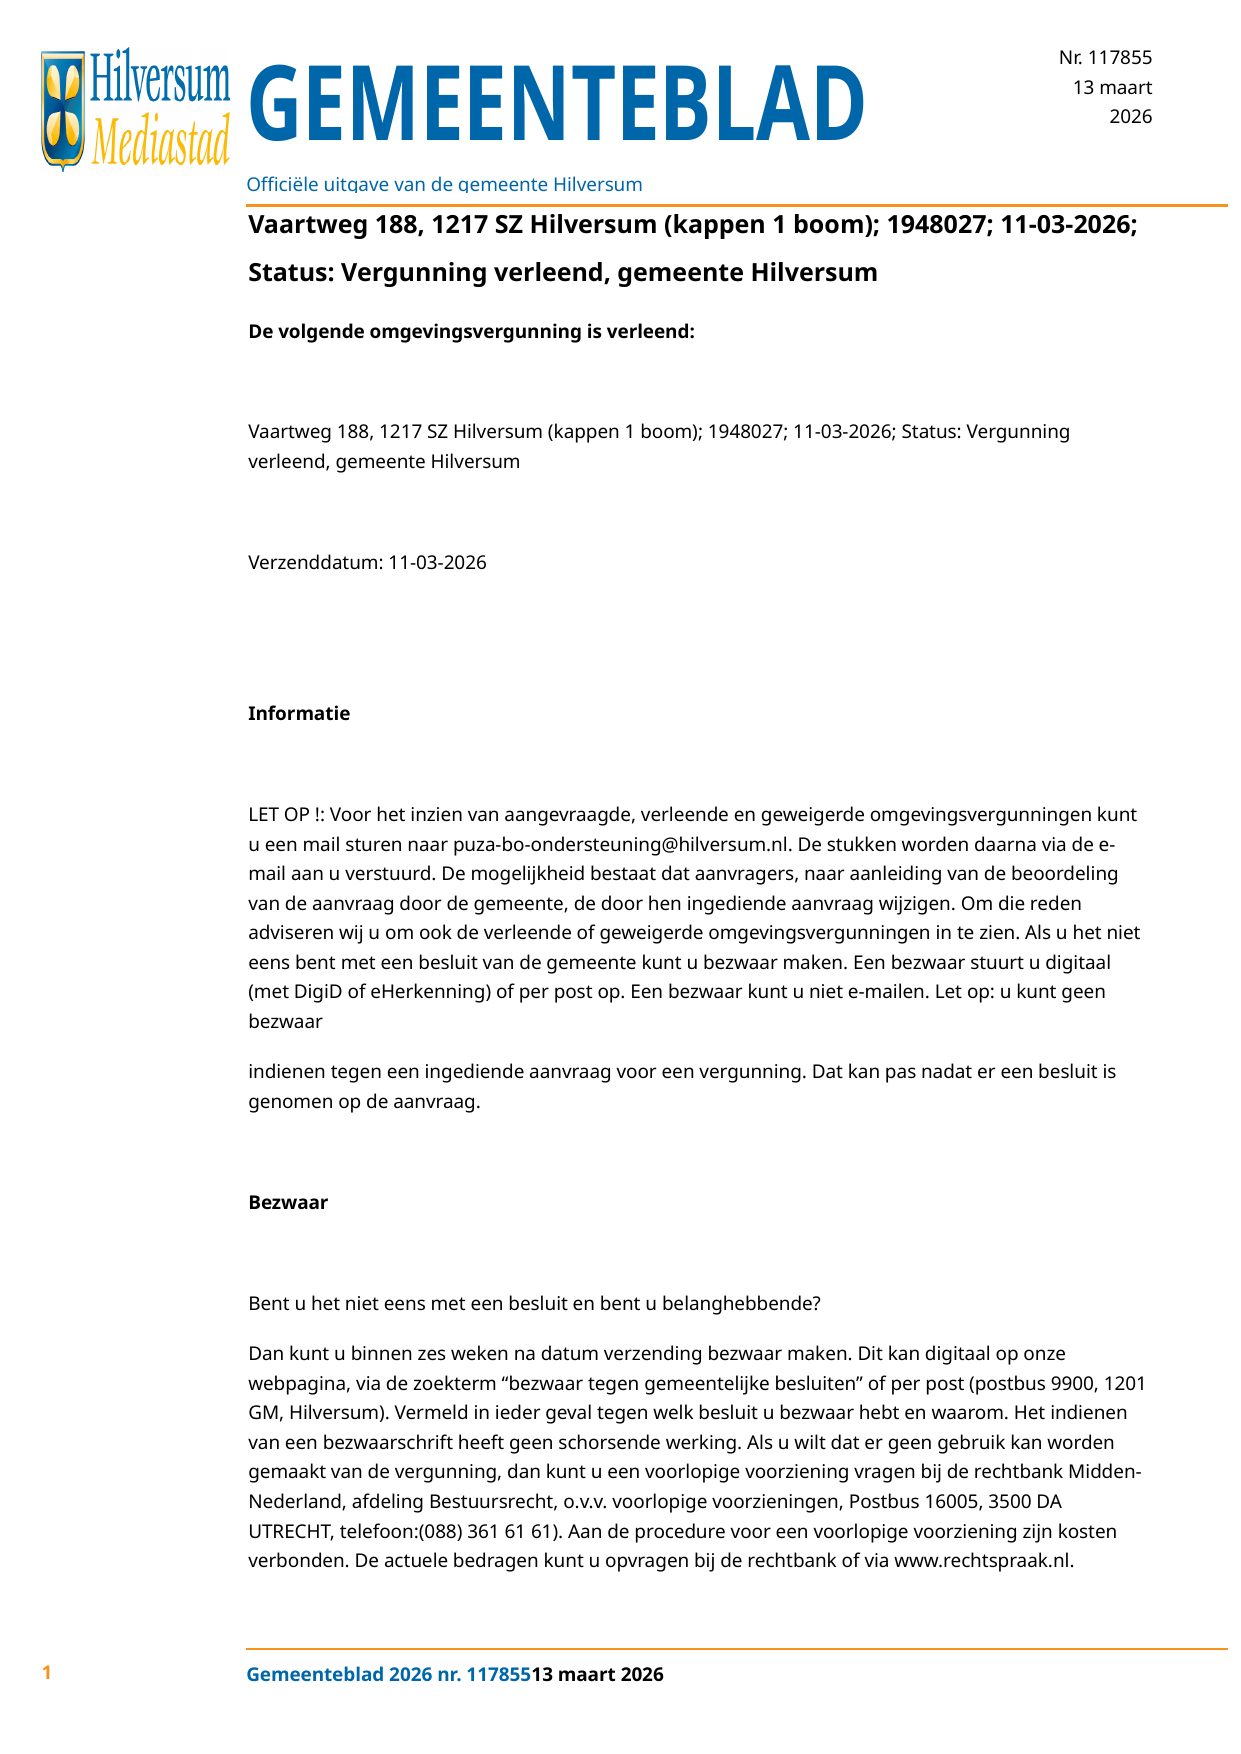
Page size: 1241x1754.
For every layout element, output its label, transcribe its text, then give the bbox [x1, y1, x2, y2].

text indienen tegen een ingediende aanvraag voor een vergunning. Dat kan pas nadat er een besluit is genomen op de aanvraag. [248, 1059, 1152, 1114]
text Vaartweg 188, 1217 SZ Hilversum (kappen 1 boom); 1948027; 11-03-2026; Status: Vergunning verleend, gemeente Hilversum [248, 207, 1152, 288]
text Vaartweg 188, 1217 SZ Hilversum (kappen 1 boom); 1948027; 11-03-2026; Status: Vergunning verleend, gemeente Hilversum [248, 419, 1152, 474]
text LET OP !: Voor het inzien van aangevraagde, verleende en geweigerde omgevingsvergunningen kunt u een mail sturen naar puza-bo-ondersteuning@hilversum.nl. De stukken worden daarna via de e-mail aan u verstuurd. De mogelijkheid bestaat dat aanvragers, naar aanleiding van de beoordeling van de aanvraag door de gemeente, de door hen ingediende aanvraag wijzigen. Om die reden adviseren wij u om ook de verleende of geweigerde omgevingsvergunningen in te zien. Als u het niet eens bent met een besluit van de gemeente kunt u bezwaar maken. Een bezwaar stuurt u digitaal (met DigiD of eHerkenning) of per post op. Een bezwaar kunt u niet e-mailen. Let op: u kunt geen bezwaar [248, 801, 1152, 1034]
picture [41, 47, 231, 172]
text Informatie [248, 700, 1152, 726]
text Bezwaar [248, 1189, 1152, 1215]
text Verzenddatum: 11-03-2026 [248, 549, 1152, 575]
text De volgende omgevingsvergunning is verleend: [248, 318, 1152, 344]
text Dan kunt u binnen zes weken na datum verzending bezwaar maken. Dit kan digitaal op onze webpagina, via de zoekterm “bezwaar tegen gemeentelijke besluiten” of per post (postbus 9900, 1201 GM, Hilversum). Vermeld in ieder geval tegen welk besluit u bezwaar hebt en waarom. Het indienen van een bezwaarschrift heeft geen schorsende werking. Als u wilt dat er geen gebruik kan worden gemaakt van de vergunning, dan kunt u een voorlopige voorziening vragen bij de rechtbank Midden-Nederland, afdeling Bestuursrecht, o.v.v. voorlopige voorzieningen, Postbus 16005, 3500 DA UTRECHT, telefoon:(088) 361 61 61). Aan de procedure voor een voorlopige voorziening zijn kosten verbonden. De actuele bedragen kunt u opvragen bij de rechtbank of via www.rechtspraak.nl. [248, 1340, 1152, 1573]
text Bent u het niet eens met een besluit en bent u belanghebbende? [248, 1290, 1152, 1316]
